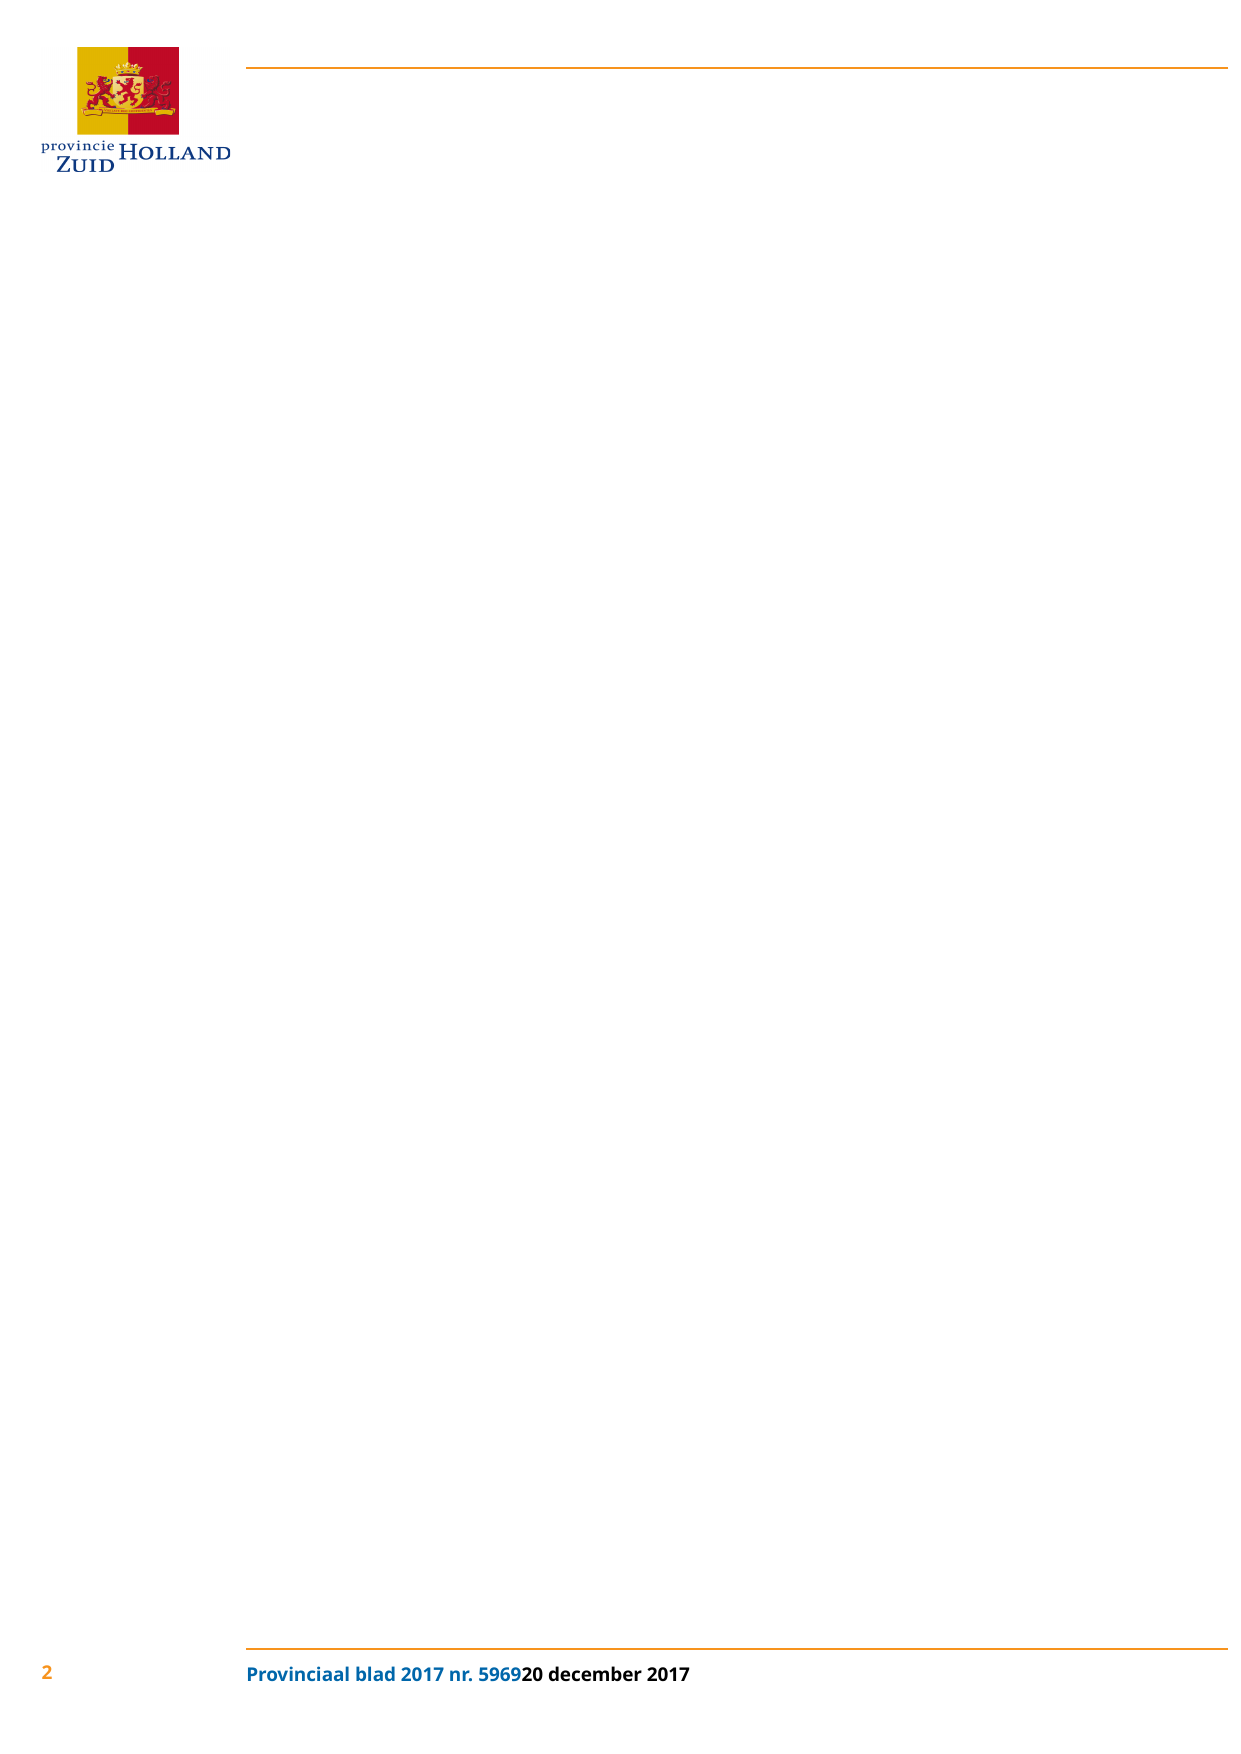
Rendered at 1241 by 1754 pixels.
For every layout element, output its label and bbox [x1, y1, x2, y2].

picture [41, 47, 231, 172]
